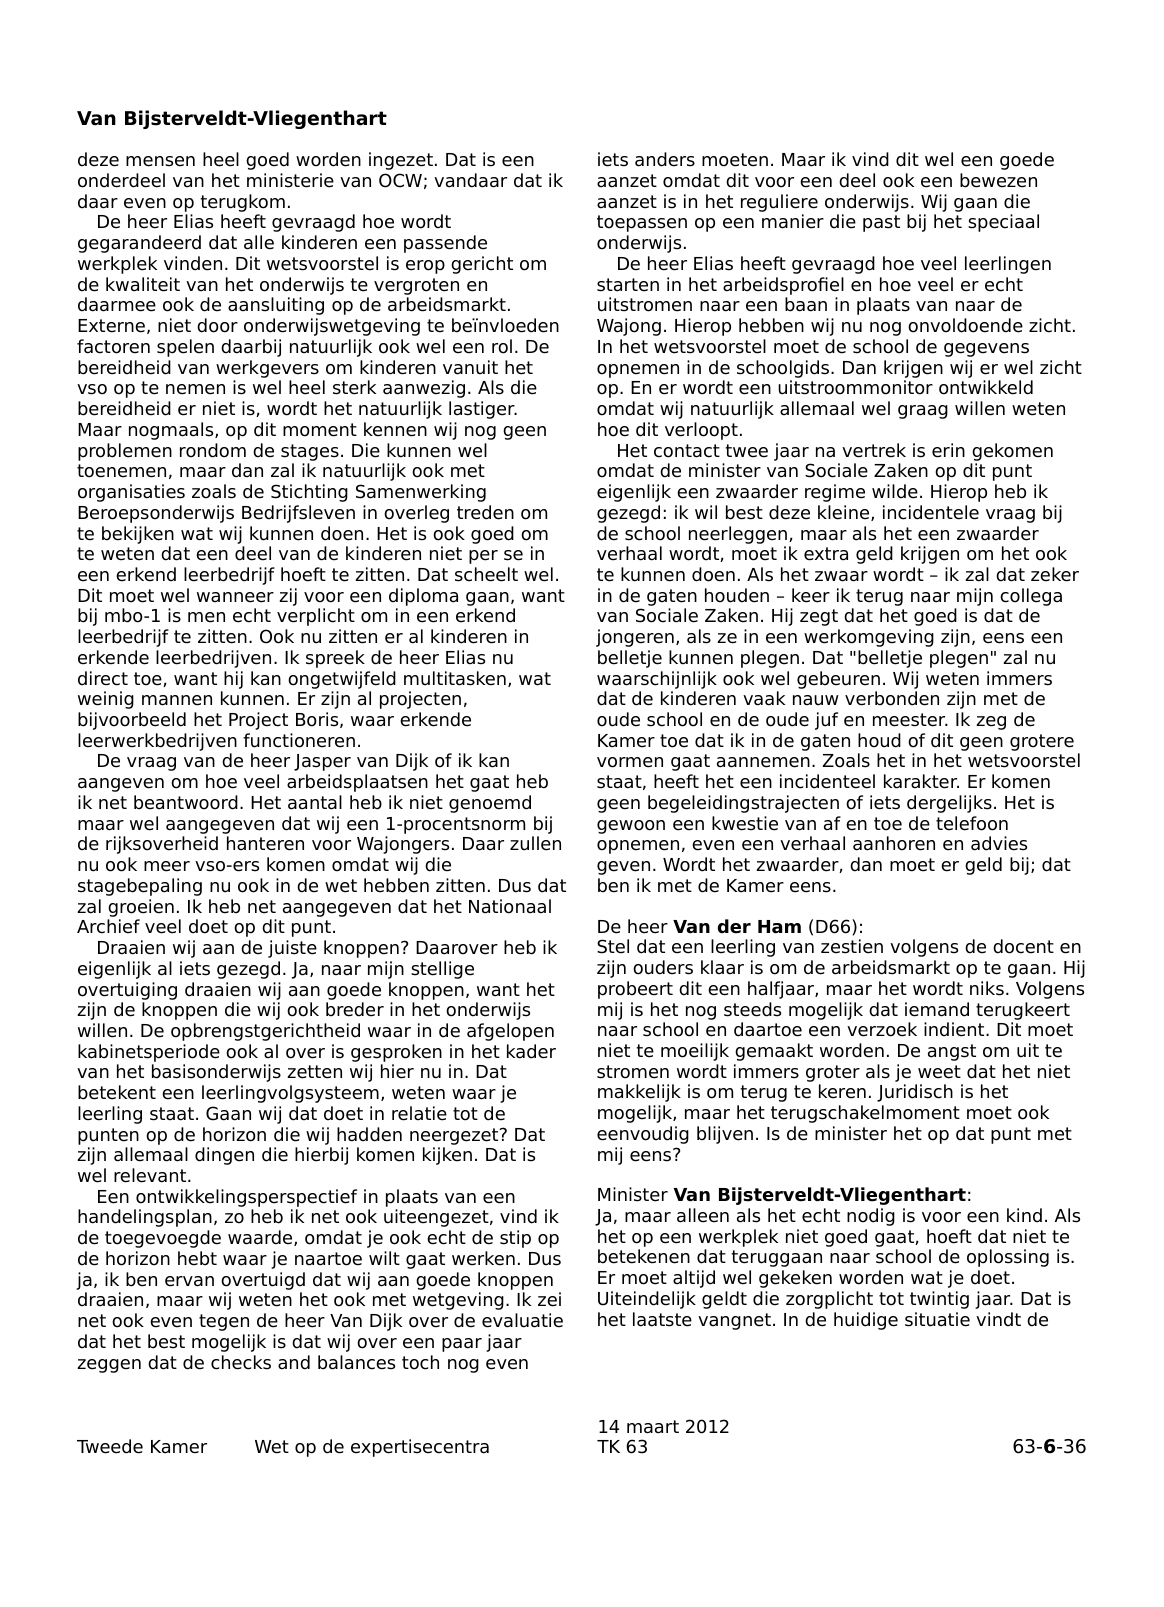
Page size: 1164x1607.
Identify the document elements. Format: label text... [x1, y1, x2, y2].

text De vraag van de heer Jasper van Dijk of ik kan aangeven om hoe veel arbeidsplaatsen het gaat heb ik net beantwoord. Het aantal heb ik niet genoemd maar wel aangegeven dat wij een 1-procentsnorm bij de rijksoverheid hanteren voor Wajongers. Daar zullen nu ook meer vso-ers komen omdat wij die stagebepaling nu ook in de wet hebben zitten. Dus dat zal groeien. Ik heb net aangegeven dat het Nationaal Archief veel doet op dit punt. [77, 751, 567, 938]
text Stel dat een leerling van zestien volgens de docent en zijn ouders klaar is om de arbeidsmarkt op te gaan. Hij probeert dit een halfjaar, maar het wordt niks. Volgens mij is het nog steeds mogelijk dat iemand terugkeert naar school en daartoe een verzoek indient. Dit moet niet te moeilijk gemaakt worden. De angst om uit te stromen wordt immers groter als je weet dat het niet makkelijk is om terug te keren. Juridisch is het mogelijk, maar het terugschakelmoment moet ook eenvoudig blijven. Is de minister het op dat punt met mij eens? [596, 937, 1087, 1165]
text Draaien wij aan de juiste knoppen? Daarover heb ik eigenlijk al iets gezegd. Ja, naar mijn stellige overtuiging draaien wij aan goede knoppen, want het zijn de knoppen die wij ook breder in het onderwijs willen. De opbrengstgerichtheid waar in de afgelopen kabinetsperiode ook al over is gesproken in het kader van het basisonderwijs zetten wij hier nu in. Dat betekent een leerlingvolgsysteem, weten waar je leerling staat. Gaan wij dat doet in relatie tot de punten op de horizon die wij hadden neergezet? Dat zijn allemaal dingen die hierbij komen kijken. Dat is wel relevant. [77, 938, 567, 1187]
text Ja, maar alleen als het echt nodig is voor een kind. Als het op een werkplek niet goed gaat, hoeft dat niet te betekenen dat teruggaan naar school de oplossing is. Er moet altijd wel gekeken worden wat je doet. Uiteindelijk geldt die zorgplicht tot twintig jaar. Dat is het laatste vangnet. In de huidige situatie vindt de [596, 1206, 1087, 1330]
text iets anders moeten. Maar ik vind dit wel een goede aanzet omdat dit voor een deel ook een bewezen aanzet is in het reguliere onderwijs. Wij gaan die toepassen op een manier die past bij het speciaal onderwijs. [596, 150, 1087, 254]
text Een ontwikkelingsperspectief in plaats van een handelingsplan, zo heb ik net ook uiteengezet, vind ik de toegevoegde waarde, omdat je ook echt de stip op de horizon hebt waar je naartoe wilt gaat werken. Dus ja, ik ben ervan overtuigd dat wij aan goede knoppen draaien, maar wij weten het ook met wetgeving. Ik zei net ook even tegen de heer Van Dijk over de evaluatie dat het best mogelijk is dat wij over een paar jaar zeggen dat de checks and balances toch nog even [77, 1187, 567, 1373]
text De heer Van der Ham (D66): [596, 916, 1087, 937]
text De heer Elias heeft gevraagd hoe veel leerlingen starten in het arbeidsprofiel en hoe veel er echt uitstromen naar een baan in plaats van naar de Wajong. Hierop hebben wij nu nog onvoldoende zicht. In het wetsvoorstel moet de school de gegevens opnemen in de schoolgids. Dan krijgen wij er wel zicht op. En er wordt een uitstroommonitor ontwikkeld omdat wij natuurlijk allemaal wel graag willen weten hoe dit verloopt. [596, 254, 1087, 440]
text Minister Van Bijsterveldt-Vliegenthart: [596, 1185, 1087, 1206]
text deze mensen heel goed worden ingezet. Dat is een onderdeel van het ministerie van OCW; vandaar dat ik daar even op terugkom. [77, 150, 567, 212]
text De heer Elias heeft gevraagd hoe wordt gegarandeerd dat alle kinderen een passende werkplek vinden. Dit wetsvoorstel is erop gericht om de kwaliteit van het onderwijs te vergroten en daarmee ook de aansluiting op de arbeidsmarkt. Externe, niet door onderwijswetgeving te beïnvloeden factoren spelen daarbij natuurlijk ook wel een rol. De bereidheid van werkgevers om kinderen vanuit het vso op te nemen is wel heel sterk aanwezig. Als die bereidheid er niet is, wordt het natuurlijk lastiger. Maar nogmaals, op dit moment kennen wij nog geen problemen rondom de stages. Die kunnen wel toenemen, maar dan zal ik natuurlijk ook met organisaties zoals de Stichting Samenwerking Beroepsonderwijs Bedrijfsleven in overleg treden om te bekijken wat wij kunnen doen. Het is ook goed om te weten dat een deel van de kinderen niet per se in een erkend leerbedrijf hoeft te zitten. Dat scheelt wel. Dit moet wel wanneer zij voor een diploma gaan, want bij mbo-1 is men echt verplicht om in een erkend leerbedrijf te zitten. Ook nu zitten er al kinderen in erkende leerbedrijven. Ik spreek de heer Elias nu direct toe, want hij kan ongetwijfeld multitasken, wat weinig mannen kunnen. Er zijn al projecten, bijvoorbeeld het Project Boris, waar erkende leerwerkbedrijven functioneren. [77, 212, 567, 751]
text Het contact twee jaar na vertrek is erin gekomen omdat de minister van Sociale Zaken op dit punt eigenlijk een zwaarder regime wilde. Hierop heb ik gezegd: ik wil best deze kleine, incidentele vraag bij de school neerleggen, maar als het een zwaarder verhaal wordt, moet ik extra geld krijgen om het ook te kunnen doen. Als het zwaar wordt – ik zal dat zeker in de gaten houden – keer ik terug naar mijn collega van Sociale Zaken. Hij zegt dat het goed is dat de jongeren, als ze in een werkomgeving zijn, eens een belletje kunnen plegen. Dat "belletje plegen" zal nu waarschijnlijk ook wel gebeuren. Wij weten immers dat de kinderen vaak nauw verbonden zijn met de oude school en de oude juf en meester. Ik zeg de Kamer toe dat ik in de gaten houd of dit geen grotere vormen gaat aannemen. Zoals het in het wetsvoorstel staat, heeft het een incidenteel karakter. Er komen geen begeleidingstrajecten of iets dergelijks. Het is gewoon een kwestie van af en toe de telefoon opnemen, even een verhaal aanhoren en advies geven. Wordt het zwaarder, dan moet er geld bij; dat ben ik met de Kamer eens. [596, 440, 1087, 896]
